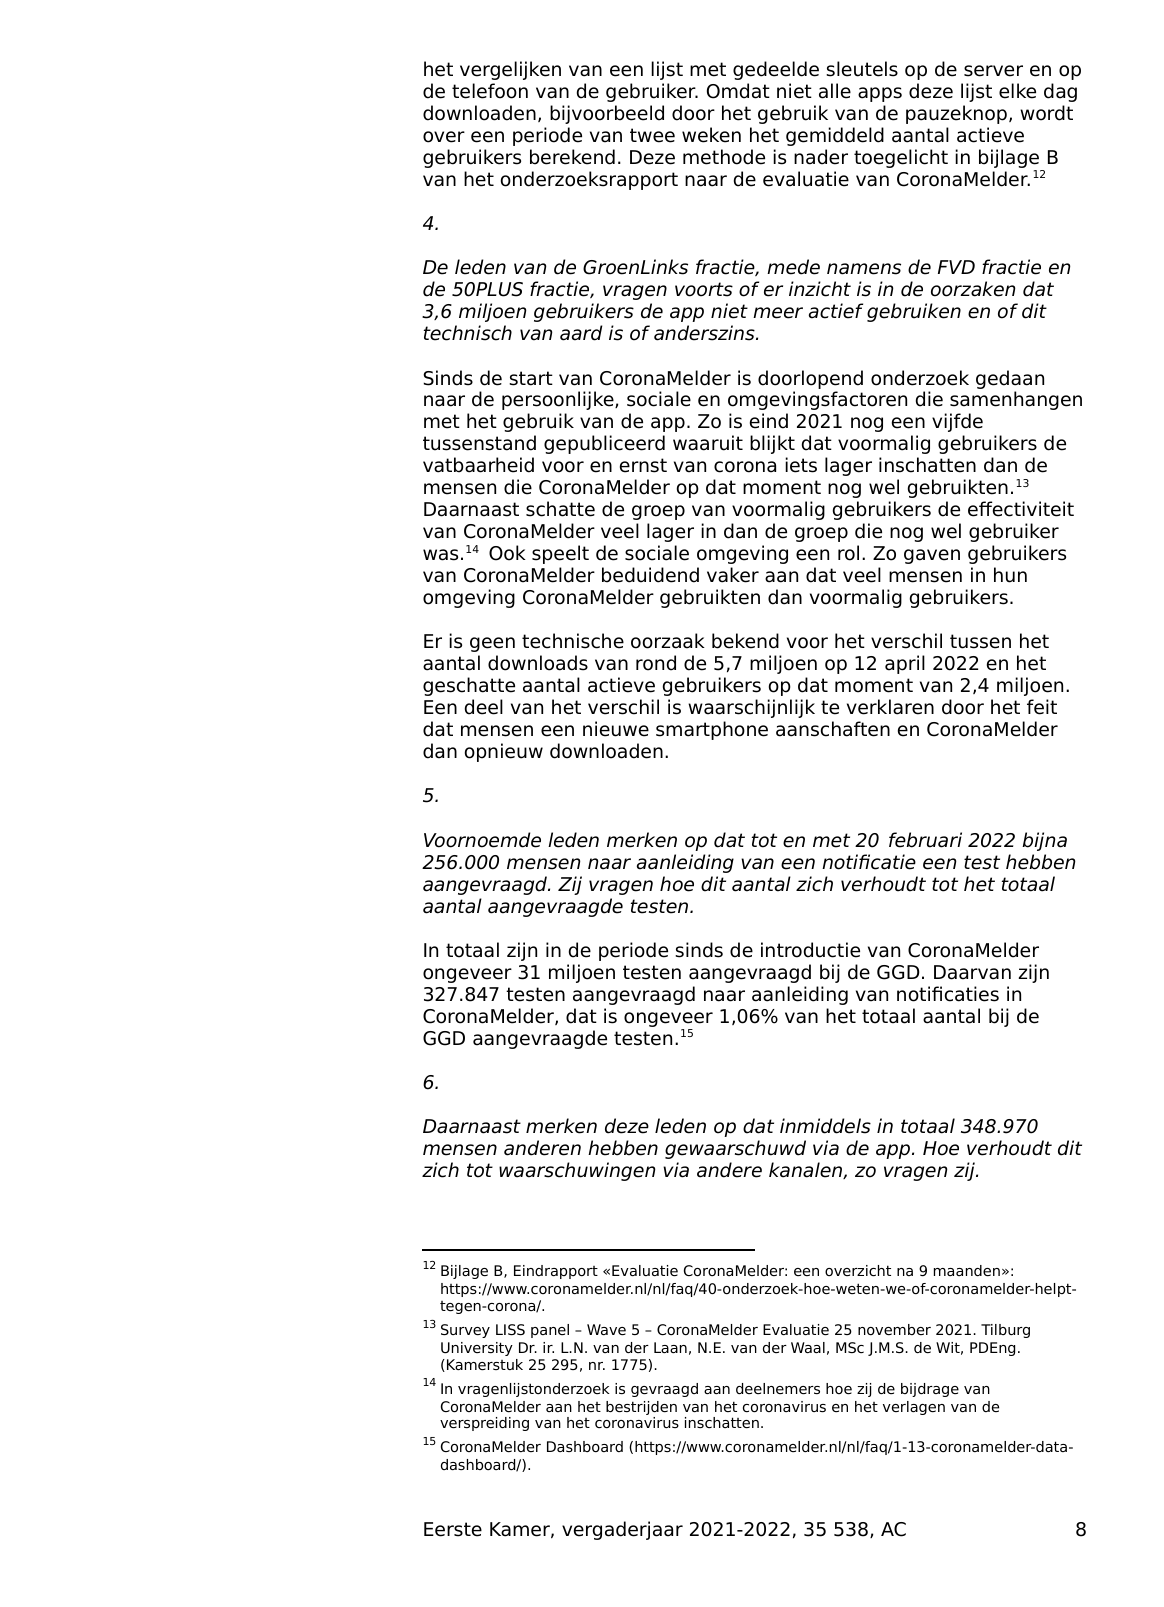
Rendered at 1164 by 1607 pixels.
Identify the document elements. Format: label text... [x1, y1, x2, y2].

text Survey LISS panel – Wave 5 – CoronaMelder Evaluatie 25 november 2021. Tilburg University Dr. ir. L.N. van der Laan, N.E. van der Waal, MSc J.M.S. de Wit, PDEng. (Kamerstuk 25 295, nr. 1775). [422, 1318, 1087, 1374]
subtitle 6. [422, 1072, 1087, 1094]
text Voornoemde leden merken op dat tot en met 20 februari 2022 bijna 256.000 mensen naar aanleiding van een notificatie een test hebben aangevraagd. Zij vragen hoe dit aantal zich verhoudt tot het totaal aantal aangevraagde testen. [422, 829, 1087, 917]
text In vragenlijstonderzoek is gevraagd aan deelnemers hoe zij de bijdrage van CoronaMelder aan het bestrijden van het coronavirus en het verlagen van de verspreiding van het coronavirus inschatten. [422, 1377, 1087, 1432]
text In totaal zijn in de periode sinds de introductie van CoronaMelder ongeveer 31 miljoen testen aangevraagd bij de GGD. Daarvan zijn 327.847 testen aangevraagd naar aanleiding van notificaties in CoronaMelder, dat is ongeveer 1,06% van het totaal aantal bij de GGD aangevraagde testen. [422, 940, 1087, 1049]
subtitle 4. [422, 213, 1087, 235]
subtitle 5. [422, 785, 1087, 807]
text CoronaMelder Dashboard (https://www.coronamelder.nl/nl/faq/1-13-coronamelder-data-dashboard/). [422, 1435, 1087, 1474]
text het vergelijken van een lijst met gedeelde sleutels op de server en op de telefoon van de gebruiker. Omdat niet alle apps deze lijst elke dag downloaden, bijvoorbeeld door het gebruik van de pauzeknop, wordt over een periode van twee weken het gemiddeld aantal actieve gebruikers berekend. Deze methode is nader toegelicht in bijlage B van het onderzoeksrapport naar de evaluatie van CoronaMelder. [422, 59, 1087, 191]
text Daarnaast merken deze leden op dat inmiddels in totaal 348.970 mensen anderen hebben gewaarschuwd via de app. Hoe verhoudt dit zich tot waarschuwingen via andere kanalen, zo vragen zij. [422, 1116, 1087, 1182]
text Bijlage B, Eindrapport «Evaluatie CoronaMelder: een overzicht na 9 maanden»: https://www.coronamelder.nl/nl/faq/40-onderzoek-hoe-weten-we-of-coronamelder-helpt-tegen-corona/. [422, 1259, 1087, 1315]
text De leden van de GroenLinks fractie, mede namens de FVD fractie en de 50PLUS fractie, vragen voorts of er inzicht is in de oorzaken dat 3,6 miljoen gebruikers de app niet meer actief gebruiken en of dit technisch van aard is of anderszins. [422, 257, 1087, 345]
text Sinds de start van CoronaMelder is doorlopend onderzoek gedaan naar de persoonlijke, sociale en omgevingsfactoren die samenhangen met het gebruik van de app. Zo is eind 2021 nog een vijfde tussenstand gepubliceerd waaruit blijkt dat voormalig gebruikers de vatbaarheid voor en ernst van corona iets lager inschatten dan de mensen die CoronaMelder op dat moment nog wel gebruikten. Daarnaast schatte de groep van voormalig gebruikers de effectiviteit van CoronaMelder veel lager in dan de groep die nog wel gebruiker was. Ook speelt de sociale omgeving een rol. Zo gaven gebruikers van CoronaMelder beduidend vaker aan dat veel mensen in hun omgeving CoronaMelder gebruikten dan voormalig gebruikers. [422, 367, 1087, 609]
text Er is geen technische oorzaak bekend voor het verschil tussen het aantal downloads van rond de 5,7 miljoen op 12 april 2022 en het geschatte aantal actieve gebruikers op dat moment van 2,4 miljoen. Een deel van het verschil is waarschijnlijk te verklaren door het feit dat mensen een nieuwe smartphone aanschaften en CoronaMelder dan opnieuw downloaden. [422, 631, 1087, 763]
